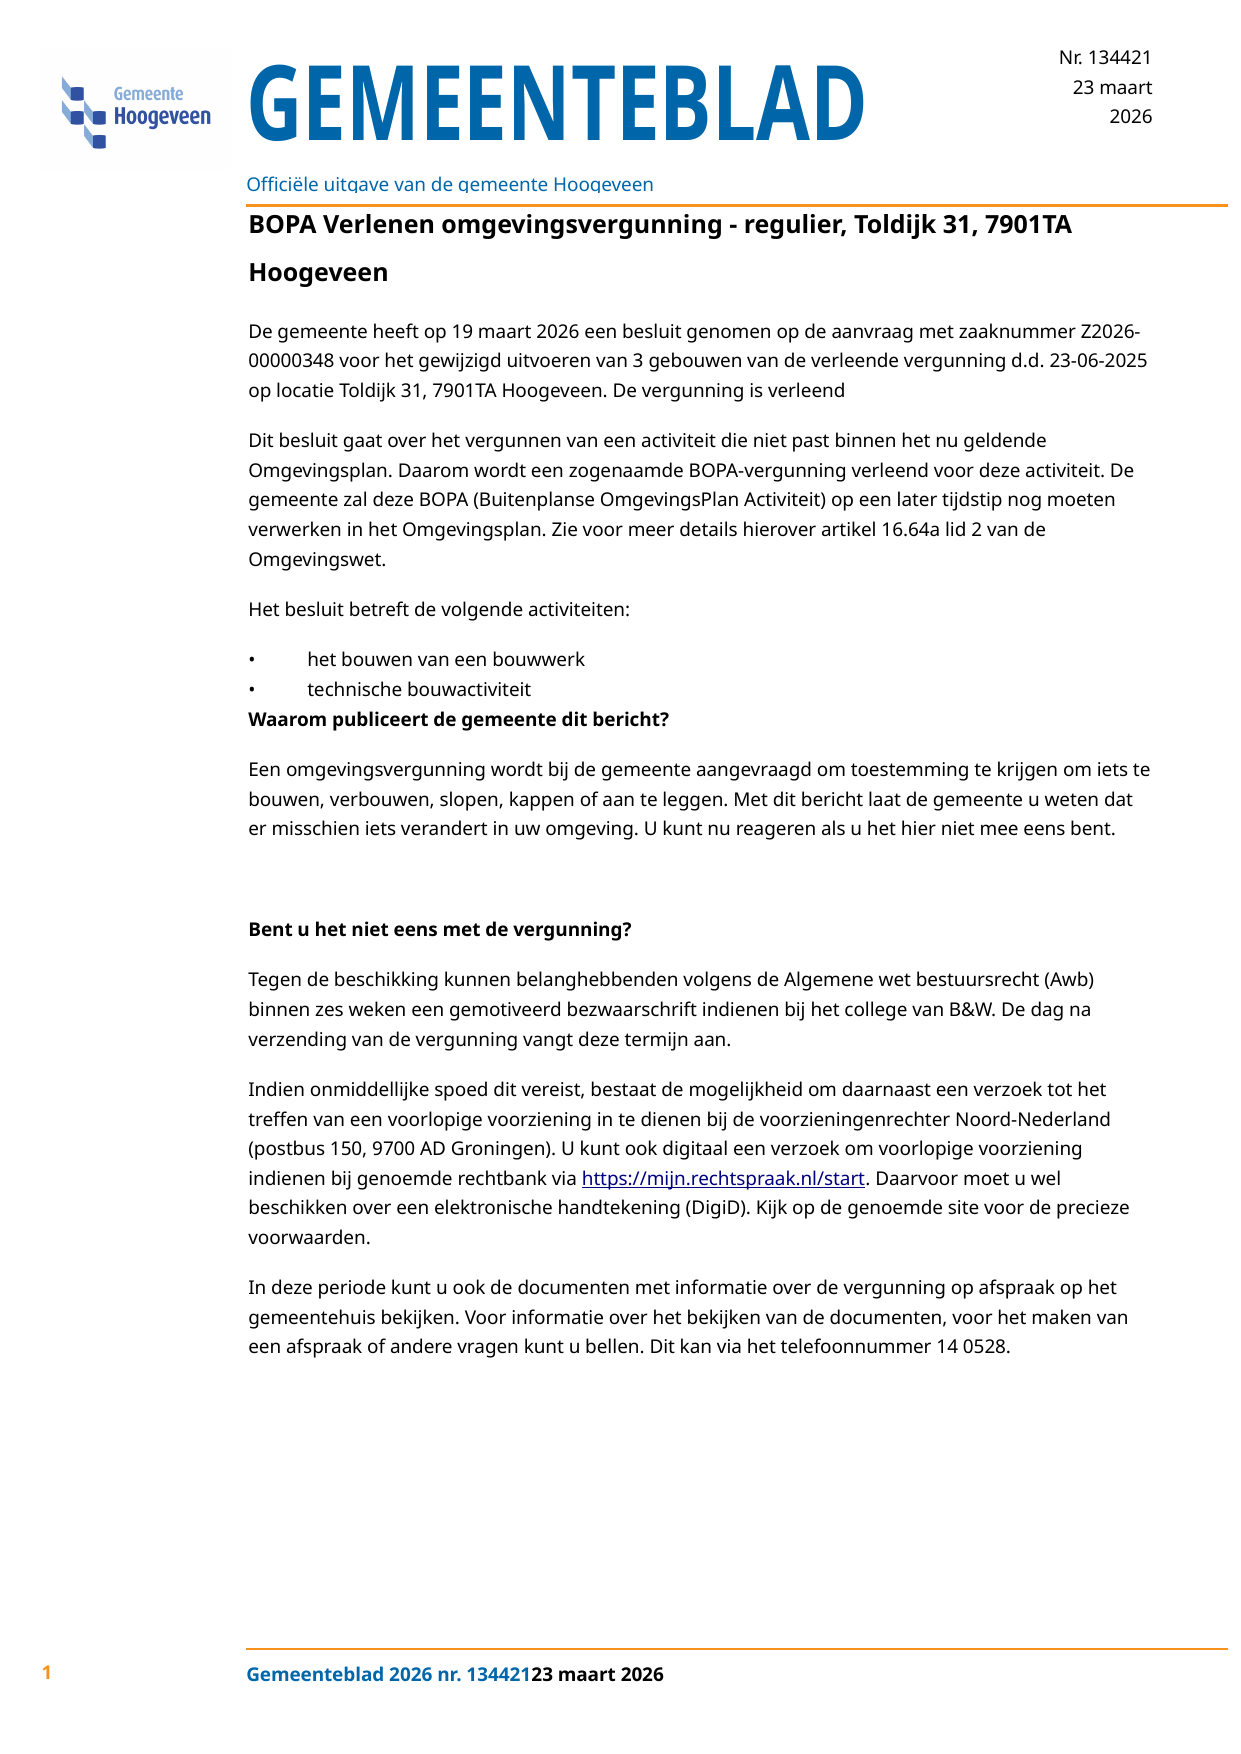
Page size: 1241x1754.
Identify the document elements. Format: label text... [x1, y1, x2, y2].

list technische bouwactiviteit [248, 676, 1152, 702]
text BOPA Verlenen omgevingsvergunning - regulier, Toldijk 31, 7901TA Hoogeveen [248, 207, 1152, 288]
list het bouwen van een bouwwerk [248, 647, 1152, 672]
text Een omgevingsvergunning wordt bij de gemeente aangevraagd om toestemming te krijgen om iets te bouwen, verbouwen, slopen, kappen of aan te leggen. Met dit bericht laat de gemeente u weten dat er misschien iets verandert in uw omgeving. U kunt nu reageren als u het hier niet mee eens bent. [248, 756, 1152, 841]
text In deze periode kunt u ook de documenten met informatie over de vergunning op afspraak op het gemeentehuis bekijken. Voor informatie over het bekijken van de documenten, voor het maken van een afspraak of andere vragen kunt u bellen. Dit kan via het telefoonnummer 14 0528. [248, 1274, 1152, 1359]
text Indien onmiddellijke spoed dit vereist, bestaat de mogelijkheid om daarnaast een verzoek tot het treffen van een voorlopige voorziening in te dienen bij de voorzieningenrechter Noord-Nederland (postbus 150, 9700 AD Groningen). U kunt ook digitaal een verzoek om voorlopige voorziening indienen bij genoemde rechtbank via https://mijn.rechtspraak.nl/start. Daarvoor moet u wel beschikken over een elektronische handtekening (DigiD). Kijk op de genoemde site voor de precieze voorwaarden. [248, 1076, 1152, 1250]
picture [41, 47, 231, 172]
text Bent u het niet eens met de vergunning? [248, 916, 1152, 942]
text Waarom publiceert de gemeente dit bericht? [248, 706, 1152, 732]
text Tegen de beschikking kunnen belanghebbenden volgens de Algemene wet bestuursrecht (Awb) binnen zes weken een gemotiveerd bezwaarschrift indienen bij het college van B&W. De dag na verzending van de vergunning vangt deze termijn aan. [248, 967, 1152, 1052]
text Het besluit betreft de volgende activiteiten: [248, 596, 1152, 622]
text De gemeente heeft op 19 maart 2026 een besluit genomen op de aanvraag met zaaknummer Z2026-00000348 voor het gewijzigd uitvoeren van 3 gebouwen van de verleende vergunning d.d. 23-06-2025 op locatie Toldijk 31, 7901TA Hoogeveen. De vergunning is verleend [248, 318, 1152, 403]
text Dit besluit gaat over het vergunnen van een activiteit die niet past binnen het nu geldende Omgevingsplan. Daarom wordt een zogenaamde BOPA-vergunning verleend voor deze activiteit. De gemeente zal deze BOPA (Buitenplanse OmgevingsPlan Activiteit) op een later tijdstip nog moeten verwerken in het Omgevingsplan. Zie voor meer details hierover artikel 16.64a lid 2 van de Omgevingswet. [248, 427, 1152, 572]
